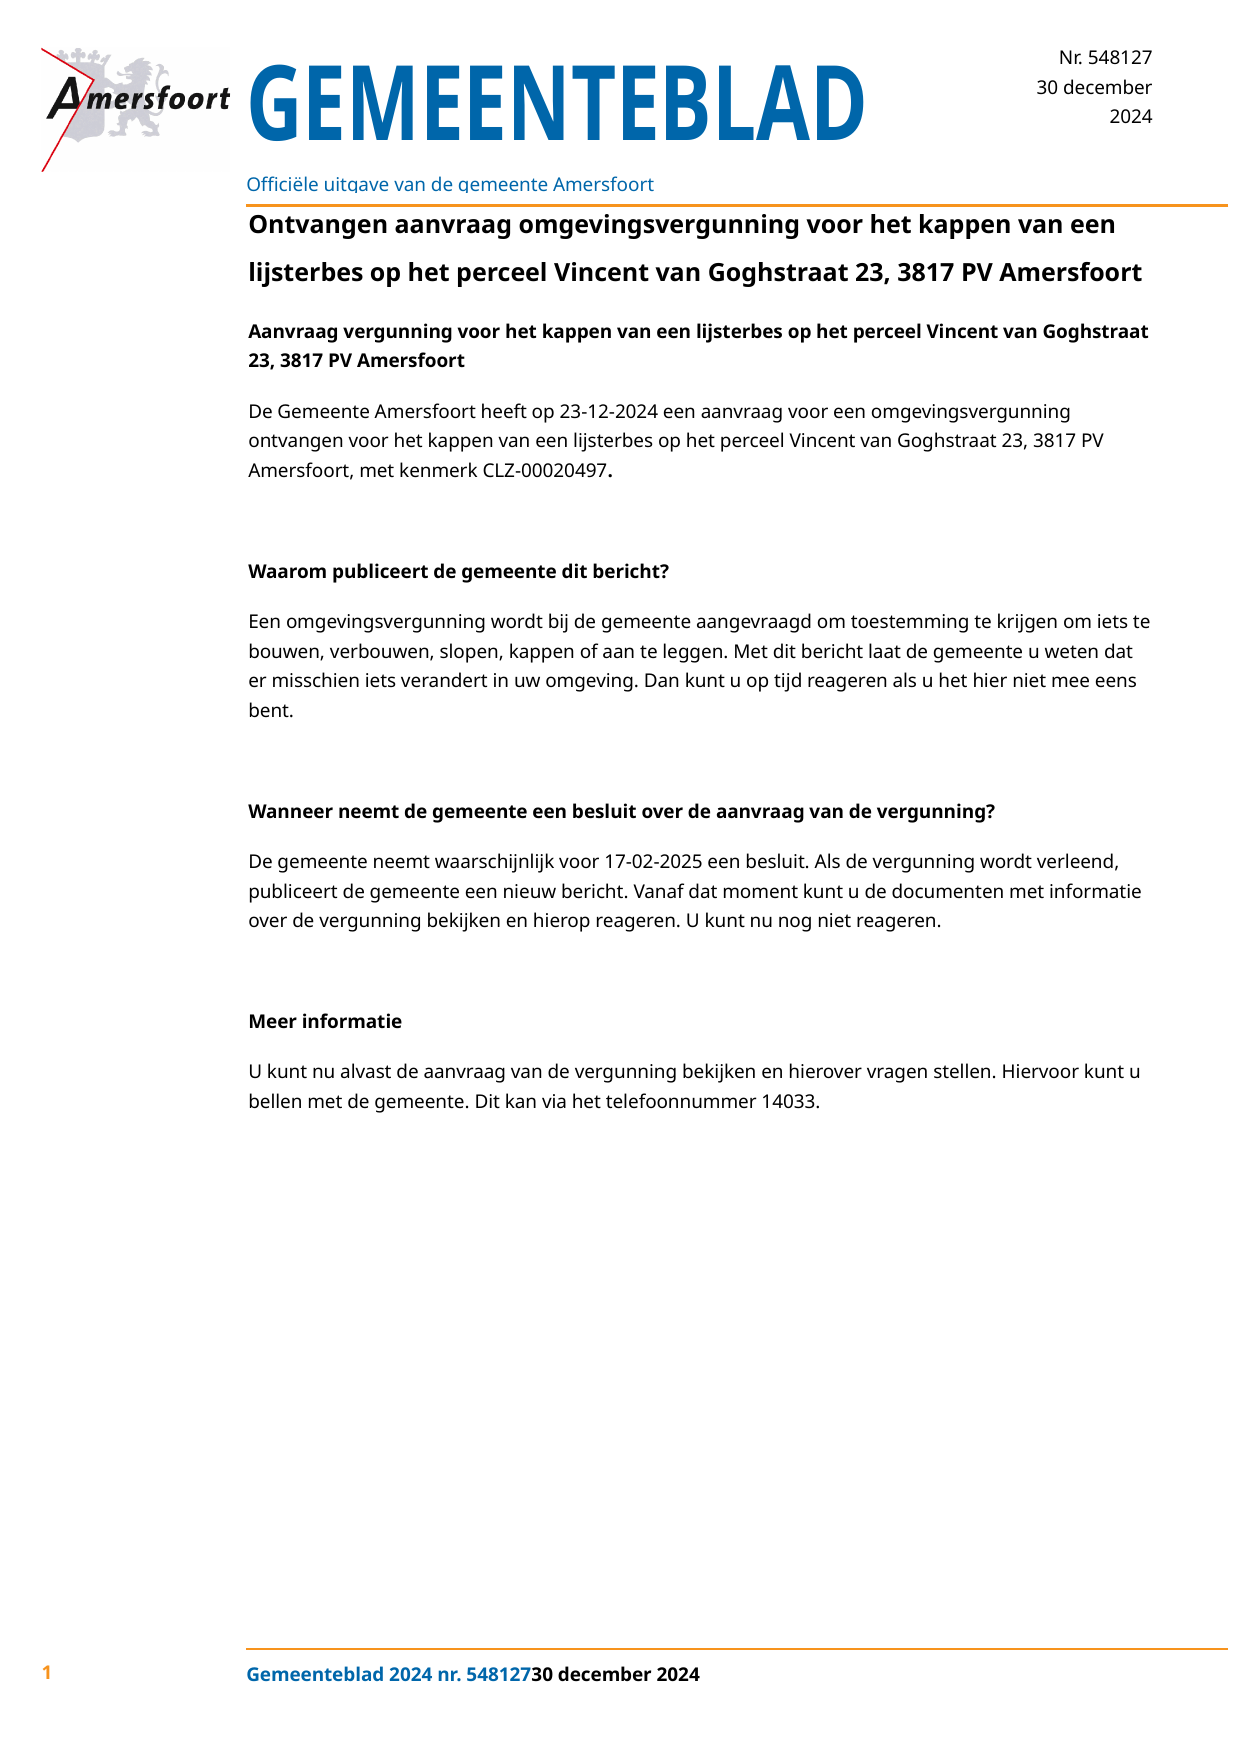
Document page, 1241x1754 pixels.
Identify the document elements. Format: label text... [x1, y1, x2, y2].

text Ontvangen aanvraag omgevingsvergunning voor het kappen van een lijsterbes op het perceel Vincent van Goghstraat 23, 3817 PV Amersfoort [248, 207, 1152, 288]
text Meer informatie [248, 1008, 1152, 1034]
text Aanvraag vergunning voor het kappen van een lijsterbes op het perceel Vincent van Goghstraat 23, 3817 PV Amersfoort [248, 318, 1152, 373]
text De Gemeente Amersfoort heeft op 23-12-2024 een aanvraag voor een omgevingsvergunning ontvangen voor het kappen van een lijsterbes op het perceel Vincent van Goghstraat 23, 3817 PV Amersfoort, met kenmerk CLZ-00020497. [248, 398, 1152, 483]
text De gemeente neemt waarschijnlijk voor 17-02-2025 een besluit. Als de vergunning wordt verleend, publiceert de gemeente een nieuw bericht. Vanaf dat moment kunt u de documenten met informatie over de vergunning bekijken en hierop reageren. U kunt nu nog niet reageren. [248, 848, 1152, 933]
text U kunt nu alvast de aanvraag van de vergunning bekijken en hierover vragen stellen. Hiervoor kunt u bellen met de gemeente. Dit kan via het telefoonnummer 14033. [248, 1059, 1152, 1114]
text Een omgevingsvergunning wordt bij de gemeente aangevraagd om toestemming te krijgen om iets te bouwen, verbouwen, slopen, kappen of aan te leggen. Met dit bericht laat de gemeente u weten dat er misschien iets verandert in uw omgeving. Dan kunt u op tijd reageren als u het hier niet mee eens bent. [248, 608, 1152, 723]
picture [41, 47, 231, 172]
text Wanneer neemt de gemeente een besluit over de aanvraag van de vergunning? [248, 798, 1152, 824]
text Waarom publiceert de gemeente dit bericht? [248, 558, 1152, 584]
